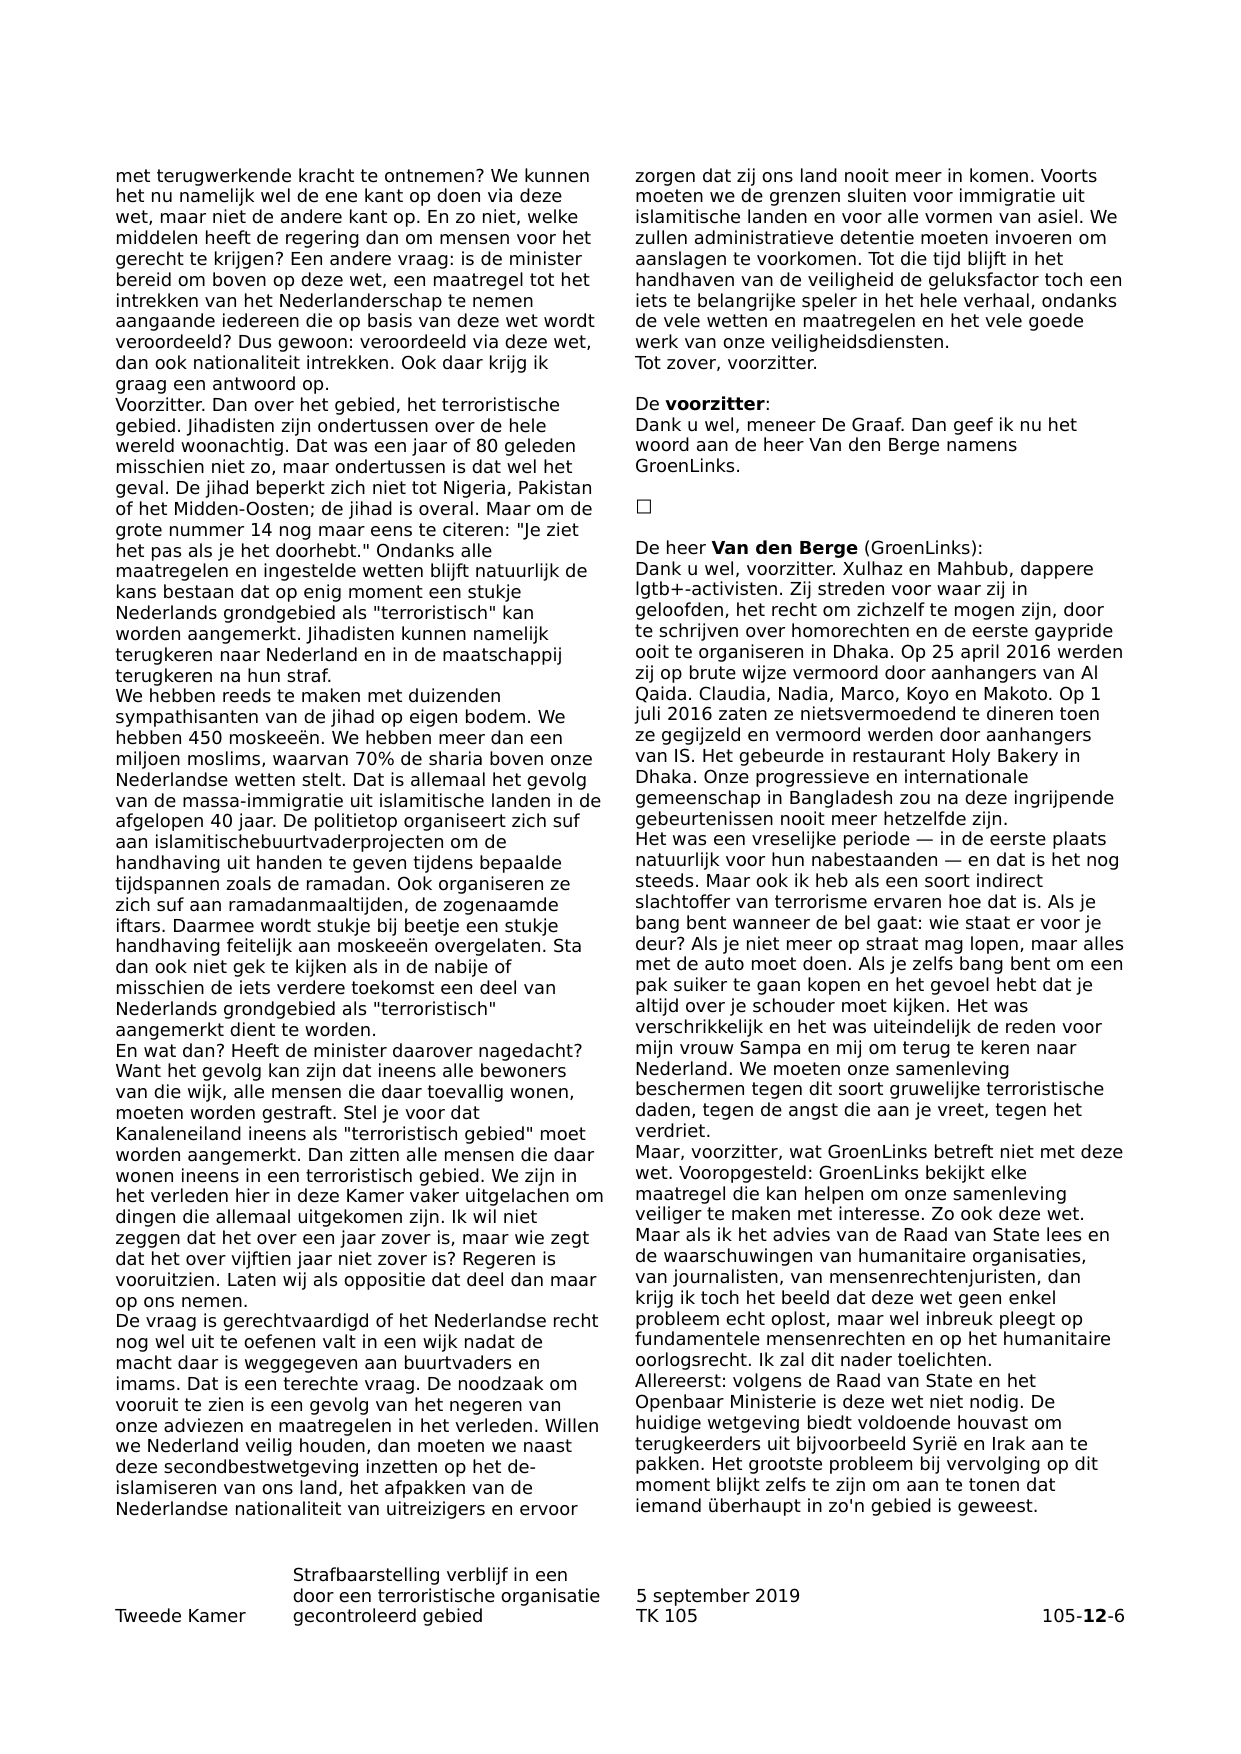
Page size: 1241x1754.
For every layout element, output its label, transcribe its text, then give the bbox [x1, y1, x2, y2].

text met terugwerkende kracht te ontnemen? We kunnen het nu namelijk wel de ene kant op doen via deze wet, maar niet de andere kant op. En zo niet, welke middelen heeft de regering dan om mensen voor het gerecht te krijgen? Een andere vraag: is de minister bereid om boven op deze wet, een maatregel tot het intrekken van het Nederlanderschap te nemen aangaande iedereen die op basis van deze wet wordt veroordeeld? Dus gewoon: veroordeeld via deze wet, dan ook nationaliteit intrekken. Ook daar krijg ik graag een antwoord op. [115, 165, 605, 394]
text zorgen dat zij ons land nooit meer in komen. Voorts moeten we de grenzen sluiten voor immigratie uit islamitische landen en voor alle vormen van asiel. We zullen administratieve detentie moeten invoeren om aanslagen te voorkomen. Tot die tijd blijft in het handhaven van de veiligheid de geluksfactor toch een iets te belangrijke speler in het hele verhaal, ondanks de vele wetten en maatregelen en het vele goede werk van onze veiligheidsdiensten. [635, 165, 1125, 353]
text Maar, voorzitter, wat GroenLinks betreft niet met deze wet. Vooropgesteld: GroenLinks bekijkt elke maatregel die kan helpen om onze samenleving veiliger te maken met interesse. Zo ook deze wet. Maar als ik het advies van de Raad van State lees en de waarschuwingen van humanitaire organisaties, van journalisten, van mensenrechtenjuristen, dan krijg ik toch het beeld dat deze wet geen enkel probleem echt oplost, maar wel inbreuk pleegt op fundamentele mensenrechten en op het humanitaire oorlogsrecht. Ik zal dit nader toelichten. [635, 1142, 1125, 1371]
text Tot zover, voorzitter. [635, 353, 1125, 374]
text Allereerst: volgens de Raad van State en het Openbaar Ministerie is deze wet niet nodig. De huidige wetgeving biedt voldoende houvast om terugkeerders uit bijvoorbeeld Syrië en Irak aan te pakken. Het grootste probleem bij vervolging op dit moment blijkt zelfs te zijn om aan te tonen dat iemand überhaupt in zo'n gebied is geweest. [635, 1371, 1125, 1517]
text Het was een vreselijke periode — in de eerste plaats natuurlijk voor hun nabestaanden — en dat is het nog steeds. Maar ook ik heb als een soort indirect slachtoffer van terrorisme ervaren hoe dat is. Als je bang bent wanneer de bel gaat: wie staat er voor je deur? Als je niet meer op straat mag lopen, maar alles met de auto moet doen. Als je zelfs bang bent om een pak suiker te gaan kopen en het gevoel hebt dat je altijd over je schouder moet kijken. Het was verschrikkelijk en het was uiteindelijk de reden voor mijn vrouw Sampa en mij om terug te keren naar Nederland. We moeten onze samenleving beschermen tegen dit soort gruwelijke terroristische daden, tegen de angst die aan je vreet, tegen het verdriet. [635, 829, 1125, 1142]
text En wat dan? Heeft de minister daarover nagedacht? Want het gevolg kan zijn dat ineens alle bewoners van die wijk, alle mensen die daar toevallig wonen, moeten worden gestraft. Stel je voor dat Kanaleneiland ineens als "terroristisch gebied" moet worden aangemerkt. Dan zitten alle mensen die daar wonen ineens in een terroristisch gebied. We zijn in het verleden hier in deze Kamer vaker uitgelachen om dingen die allemaal uitgekomen zijn. Ik wil niet zeggen dat het over een jaar zover is, maar wie zegt dat het over vijftien jaar niet zover is? Regeren is vooruitzien. Laten wij als oppositie dat deel dan maar op ons nemen. [115, 1040, 605, 1311]
text De vraag is gerechtvaardigd of het Nederlandse recht nog wel uit te oefenen valt in een wijk nadat de macht daar is weggegeven aan buurtvaders en imams. Dat is een terechte vraag. De noodzaak om vooruit te zien is een gevolg van het negeren van onze adviezen en maatregelen in het verleden. Willen we Nederland veilig houden, dan moeten we naast deze secondbestwetgeving inzetten op het de-islamiseren van ons land, het afpakken van de Nederlandse nationaliteit van uitreizigers en ervoor [115, 1311, 605, 1519]
text ⬜ [635, 497, 1125, 518]
text We hebben reeds te maken met duizenden sympathisanten van de jihad op eigen bodem. We hebben 450 moskeeën. We hebben meer dan een miljoen moslims, waarvan 70% de sharia boven onze Nederlandse wetten stelt. Dat is allemaal het gevolg van de massa-immigratie uit islamitische landen in de afgelopen 40 jaar. De politietop organiseert zich suf aan islamitischebuurtvaderprojecten om de handhaving uit handen te geven tijdens bepaalde tijdspannen zoals de ramadan. Ook organiseren ze zich suf aan ramadanmaaltijden, de zogenaamde iftars. Daarmee wordt stukje bij beetje een stukje handhaving feitelijk aan moskeeën overgelaten. Sta dan ook niet gek te kijken als in de nabije of misschien de iets verdere toekomst een deel van Nederlands grondgebied als "terroristisch" aangemerkt dient te worden. [115, 686, 605, 1040]
text De voorzitter: [635, 394, 1125, 414]
text Dank u wel, voorzitter. Xulhaz en Mahbub, dappere lgtb+-activisten. Zij streden voor waar zij in geloofden, het recht om zichzelf te mogen zijn, door te schrijven over homorechten en de eerste gaypride ooit te organiseren in Dhaka. Op 25 april 2016 werden zij op brute wijze vermoord door aanhangers van Al Qaida. Claudia, Nadia, Marco, Koyo en Makoto. Op 1 juli 2016 zaten ze nietsvermoedend te dineren toen ze gegijzeld en vermoord werden door aanhangers van IS. Het gebeurde in restaurant Holy Bakery in Dhaka. Onze progressieve en internationale gemeenschap in Bangladesh zou na deze ingrijpende gebeurtenissen nooit meer hetzelfde zijn. [635, 558, 1125, 829]
text Dank u wel, meneer De Graaf. Dan geef ik nu het woord aan de heer Van den Berge namens GroenLinks. [635, 414, 1125, 477]
text Voorzitter. Dan over het gebied, het terroristische gebied. Jihadisten zijn ondertussen over de hele wereld woonachtig. Dat was een jaar of 80 geleden misschien niet zo, maar ondertussen is dat wel het geval. De jihad beperkt zich niet tot Nigeria, Pakistan of het Midden-Oosten; de jihad is overal. Maar om de grote nummer 14 nog maar eens te citeren: "Je ziet het pas als je het doorhebt." Ondanks alle maatregelen en ingestelde wetten blijft natuurlijk de kans bestaan dat op enig moment een stukje Nederlands grondgebied als "terroristisch" kan worden aangemerkt. Jihadisten kunnen namelijk terugkeren naar Nederland en in de maatschappij terugkeren na hun straf. [115, 394, 605, 686]
text De heer Van den Berge (GroenLinks): [635, 538, 1125, 558]
